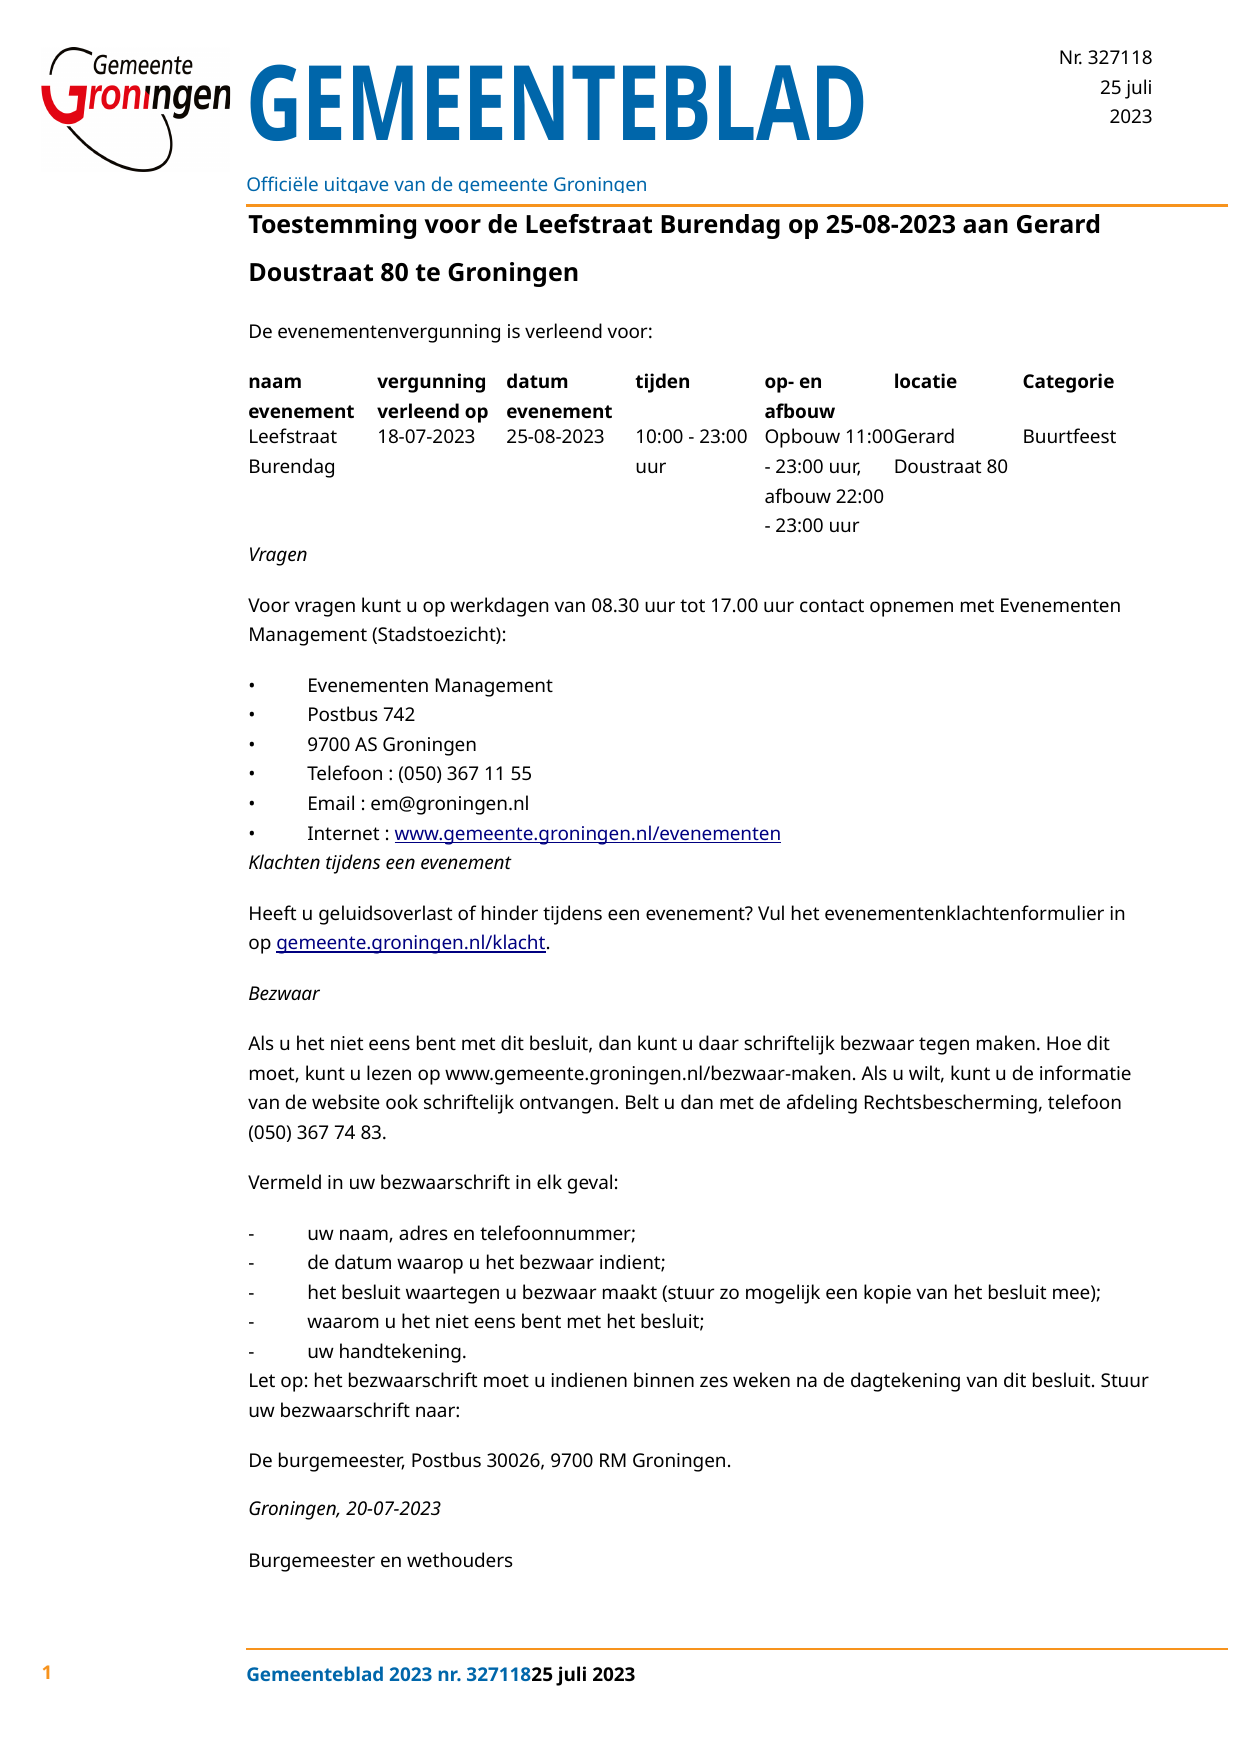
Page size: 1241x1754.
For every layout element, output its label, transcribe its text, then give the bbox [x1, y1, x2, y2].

list Postbus 742 [248, 701, 1152, 727]
text Klachten tijdens een evenement [248, 849, 1152, 875]
table_header tijden [635, 369, 764, 424]
list de datum waarop u het bezwaar indient; [248, 1249, 1152, 1275]
table_header naam evenement [248, 369, 377, 424]
list Internet : www.gemeente.groningen.nl/evenementen [248, 820, 1152, 846]
list het besluit waartegen u bezwaar maakt (stuur zo mogelijk een kopie van het besluit mee); [248, 1279, 1152, 1305]
list uw naam, adres en telefoonnummer; [248, 1220, 1152, 1246]
table_header datum evenement [506, 369, 635, 424]
text Bezwaar [248, 980, 1152, 1006]
table_cell 18-07-2023 [377, 424, 506, 538]
table_cell Gerard Doustraat 80 [894, 424, 1022, 538]
table_cell 25-08-2023 [506, 424, 635, 538]
text Vragen [248, 541, 1152, 567]
table_cell Opbouw 11:00 - 23:00 uur, afbouw 22:00 - 23:00 uur [764, 424, 893, 538]
table_cell 10:00 - 23:00 uur [635, 424, 764, 538]
text Toestemming voor de Leefstraat Burendag op 25-08-2023 aan Gerard Doustraat 80 te Groningen [248, 207, 1152, 288]
list Telefoon : (050) 367 11 55 [248, 761, 1152, 786]
text Vermeld in uw bezwaarschrift in elk geval: [248, 1169, 1152, 1195]
text Let op: het bezwaarschrift moet u indienen binnen zes weken na de dagtekening van dit besluit. Stuur uw bezwaarschrift naar: [248, 1368, 1152, 1423]
table_cell Buurtfeest [1023, 424, 1152, 538]
text Heeft u geluidsoverlast of hinder tijdens een evenement? Vul het evenementenklachtenformulier in op gemeente.groningen.nl/klacht. [248, 900, 1152, 955]
list Email : em@groningen.nl [248, 790, 1152, 816]
table_header vergunning verleend op [377, 369, 506, 424]
table_header op- en afbouw [764, 369, 893, 424]
text Voor vragen kunt u op werkdagen van 08.30 uur tot 17.00 uur contact opnemen met Evenementen Management (Stadstoezicht): [248, 592, 1152, 647]
table_cell Leefstraat Burendag [248, 424, 377, 538]
table_header Categorie [1023, 369, 1152, 424]
text De burgemeester, Postbus 30026, 9700 RM Groningen. [248, 1448, 1152, 1473]
picture [41, 47, 231, 172]
text Als u het niet eens bent met dit besluit, dan kunt u daar schriftelijk bezwaar tegen maken. Hoe dit moet, kunt u lezen op www.gemeente.groningen.nl/bezwaar-maken. Als u wilt, kunt u de informatie van de website ook schriftelijk ontvangen. Belt u dan met de afdeling Rechtsbescherming, telefoon (050) 367 74 83. [248, 1030, 1152, 1145]
text De evenementenvergunning is verleend voor: [248, 318, 1152, 344]
list uw handtekening. [248, 1338, 1152, 1364]
text Groningen, 20-07-2023 [248, 1496, 1152, 1521]
list waarom u het niet eens bent met het besluit; [248, 1308, 1152, 1334]
table_header locatie [894, 369, 1022, 424]
list 9700 AS Groningen [248, 731, 1152, 757]
list Evenementen Management [248, 672, 1152, 698]
text Burgemeester en wethouders [248, 1547, 1152, 1573]
